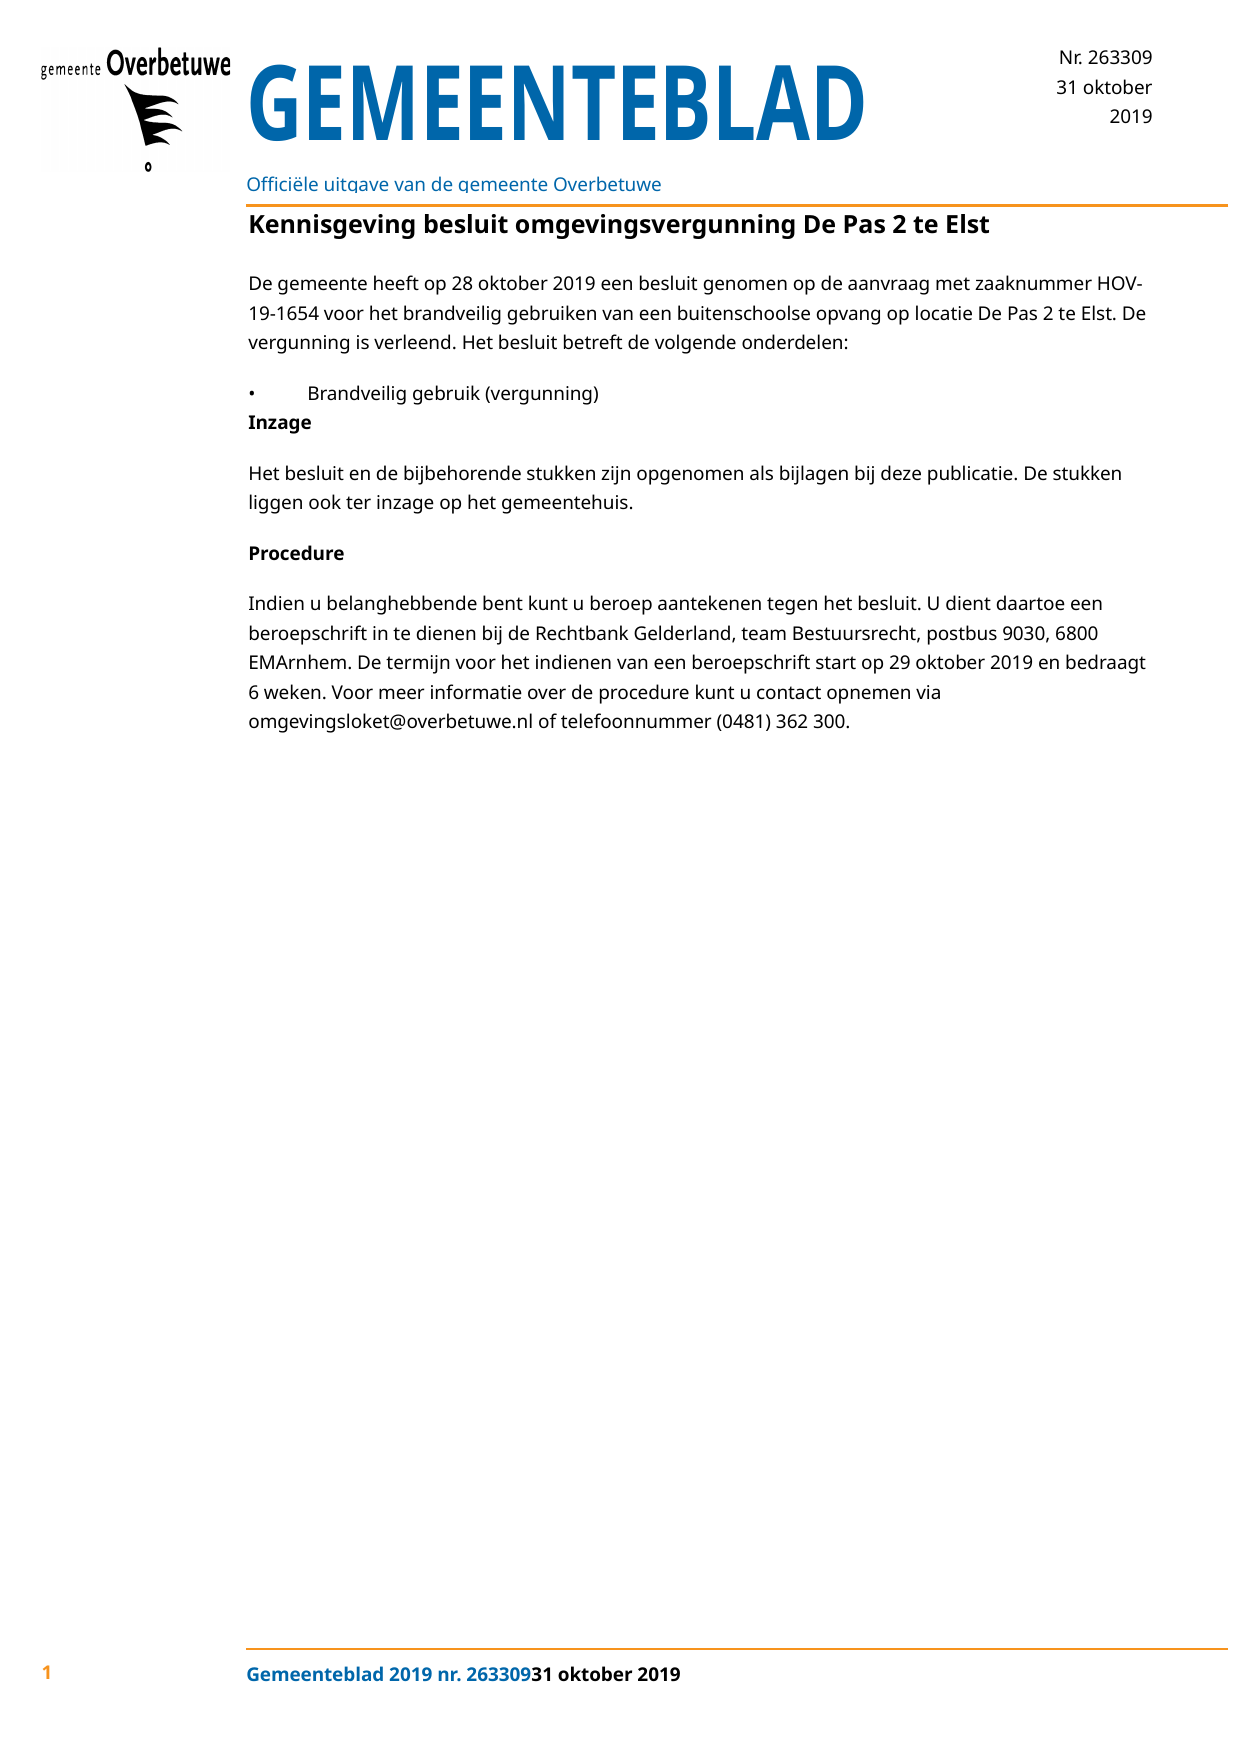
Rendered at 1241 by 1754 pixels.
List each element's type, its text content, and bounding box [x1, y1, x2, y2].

text Kennisgeving besluit omgevingsvergunning De Pas 2 te Elst [248, 207, 1152, 241]
text Indien u belanghebbende bent kunt u beroep aantekenen tegen het besluit. U dient daartoe een beroepschrift in te dienen bij de Rechtbank Gelderland, team Bestuursrecht, postbus 9030, 6800 EMArnhem. De termijn voor het indienen van een beroepschrift start op 29 oktober 2019 en bedraagt 6 weken. Voor meer informatie over de procedure kunt u contact opnemen via omgevingsloket@overbetuwe.nl of telefoonnummer (0481) 362 300. [248, 590, 1152, 734]
picture [41, 47, 231, 172]
text Inzage [248, 409, 1152, 435]
text Procedure [248, 540, 1152, 566]
list Brandveilig gebruik (vergunning) [248, 380, 1152, 406]
text Het besluit en de bijbehorende stukken zijn opgenomen als bijlagen bij deze publicatie. De stukken liggen ook ter inzage op het gemeentehuis. [248, 460, 1152, 515]
text De gemeente heeft op 28 oktober 2019 een besluit genomen op de aanvraag met zaaknummer HOV-19-1654 voor het brandveilig gebruiken van een buitenschoolse opvang op locatie De Pas 2 te Elst. De vergunning is verleend. Het besluit betreft de volgende onderdelen: [248, 270, 1152, 355]
